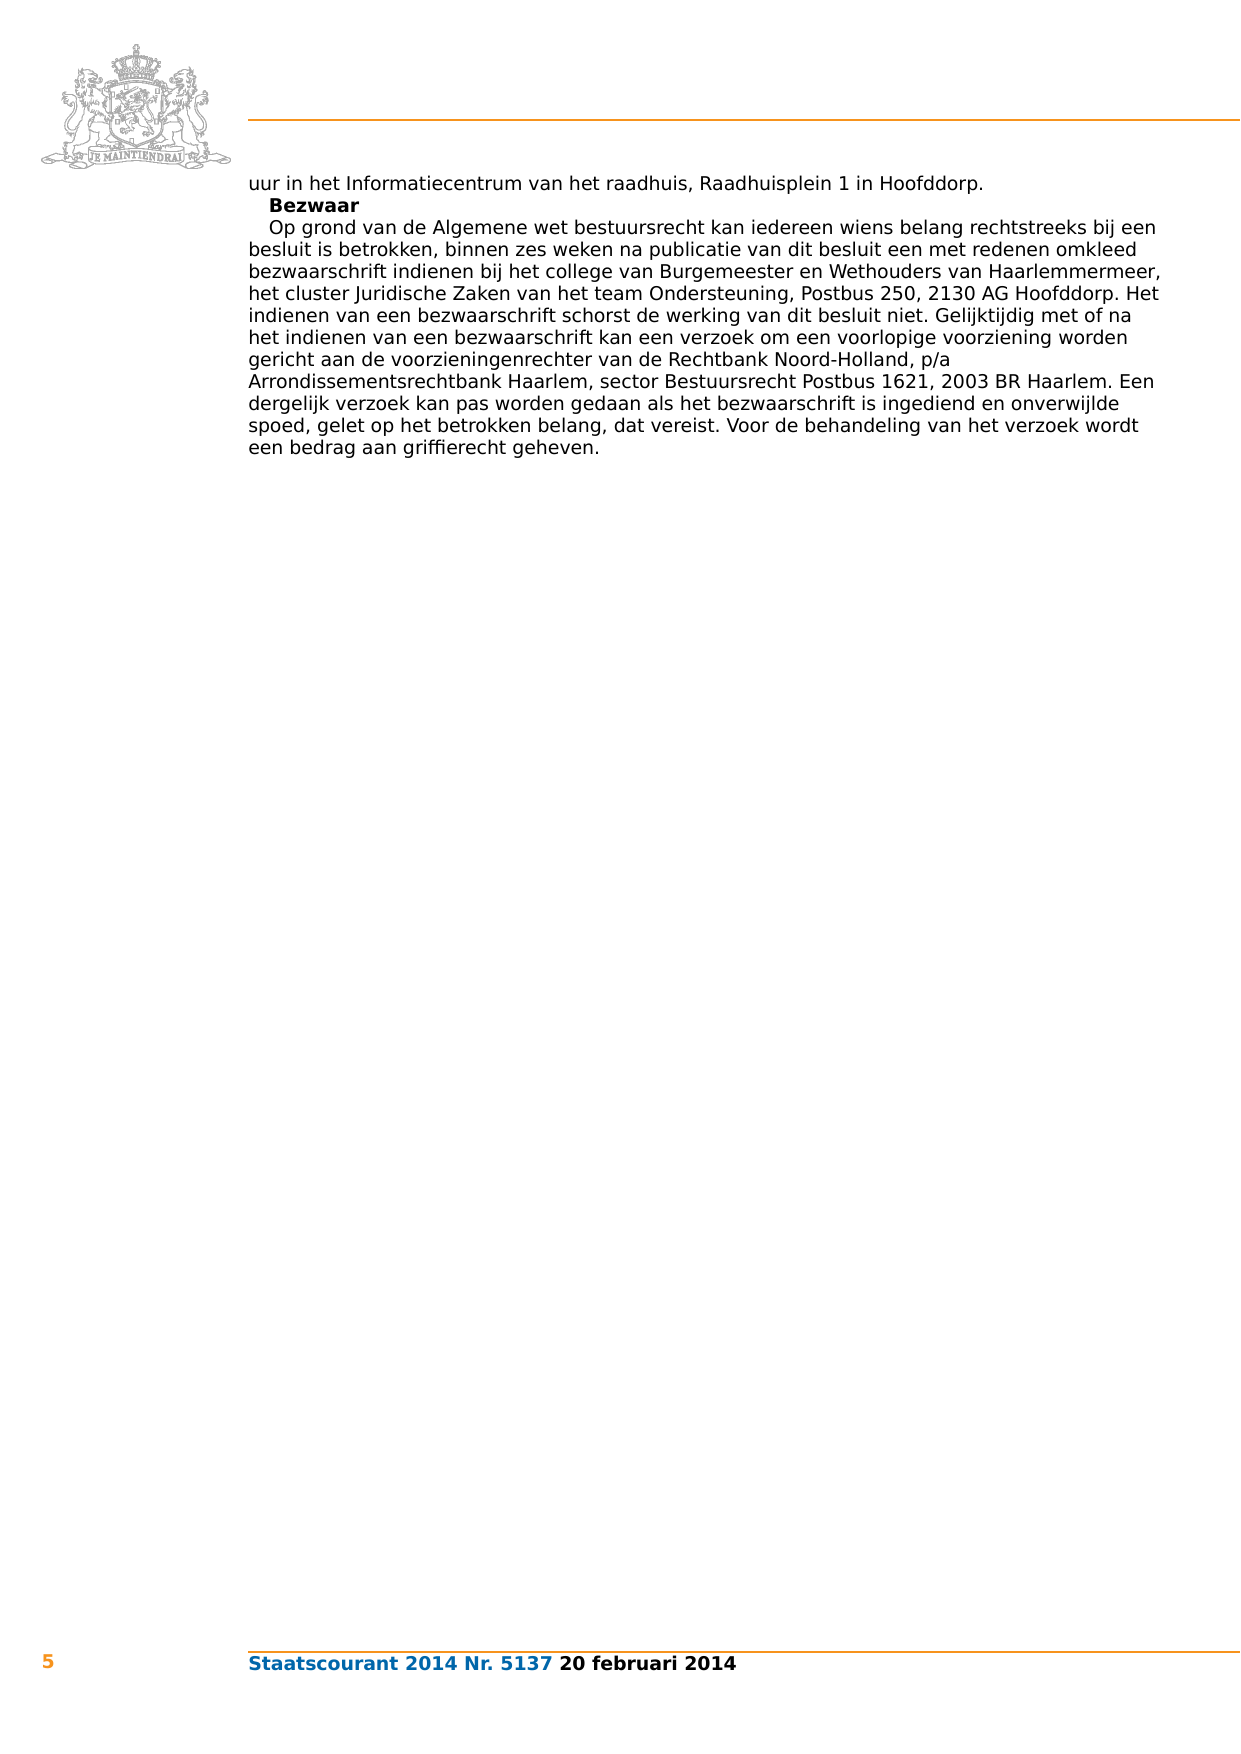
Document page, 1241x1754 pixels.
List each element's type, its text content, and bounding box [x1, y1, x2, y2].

text Op grond van de Algemene wet bestuursrecht kan iedereen wiens belang rechtstreeks bij een besluit is betrokken, binnen zes weken na publicatie van dit besluit een met redenen omkleed bezwaarschrift indienen bij het college van Burgemeester en Wethouders van Haarlemmermeer, het cluster Juridische Zaken van het team Ondersteuning, Postbus 250, 2130 AG Hoofddorp. Het indienen van een bezwaarschrift schorst de werking van dit besluit niet. Gelijktijdig met of na het indienen van een bezwaarschrift kan een verzoek om een voorlopige voorziening worden gericht aan de voorzieningenrechter van de Rechtbank Noord-Holland, p/a Arrondissementsrechtbank Haarlem, sector Bestuursrecht Postbus 1621, 2003 BR Haarlem. Een dergelijk verzoek kan pas worden gedaan als het bezwaarschrift is ingediend en onverwijlde spoed, gelet op het betrokken belang, dat vereist. Voor de behandeling van het verzoek wordt een bedrag aan griffierecht geheven. [248, 217, 1163, 458]
text uur in het Informatiecentrum van het raadhuis, Raadhuisplein 1 in Hoofddorp. [248, 173, 1163, 195]
text Bezwaar [248, 195, 1163, 217]
picture [41, 44, 231, 169]
